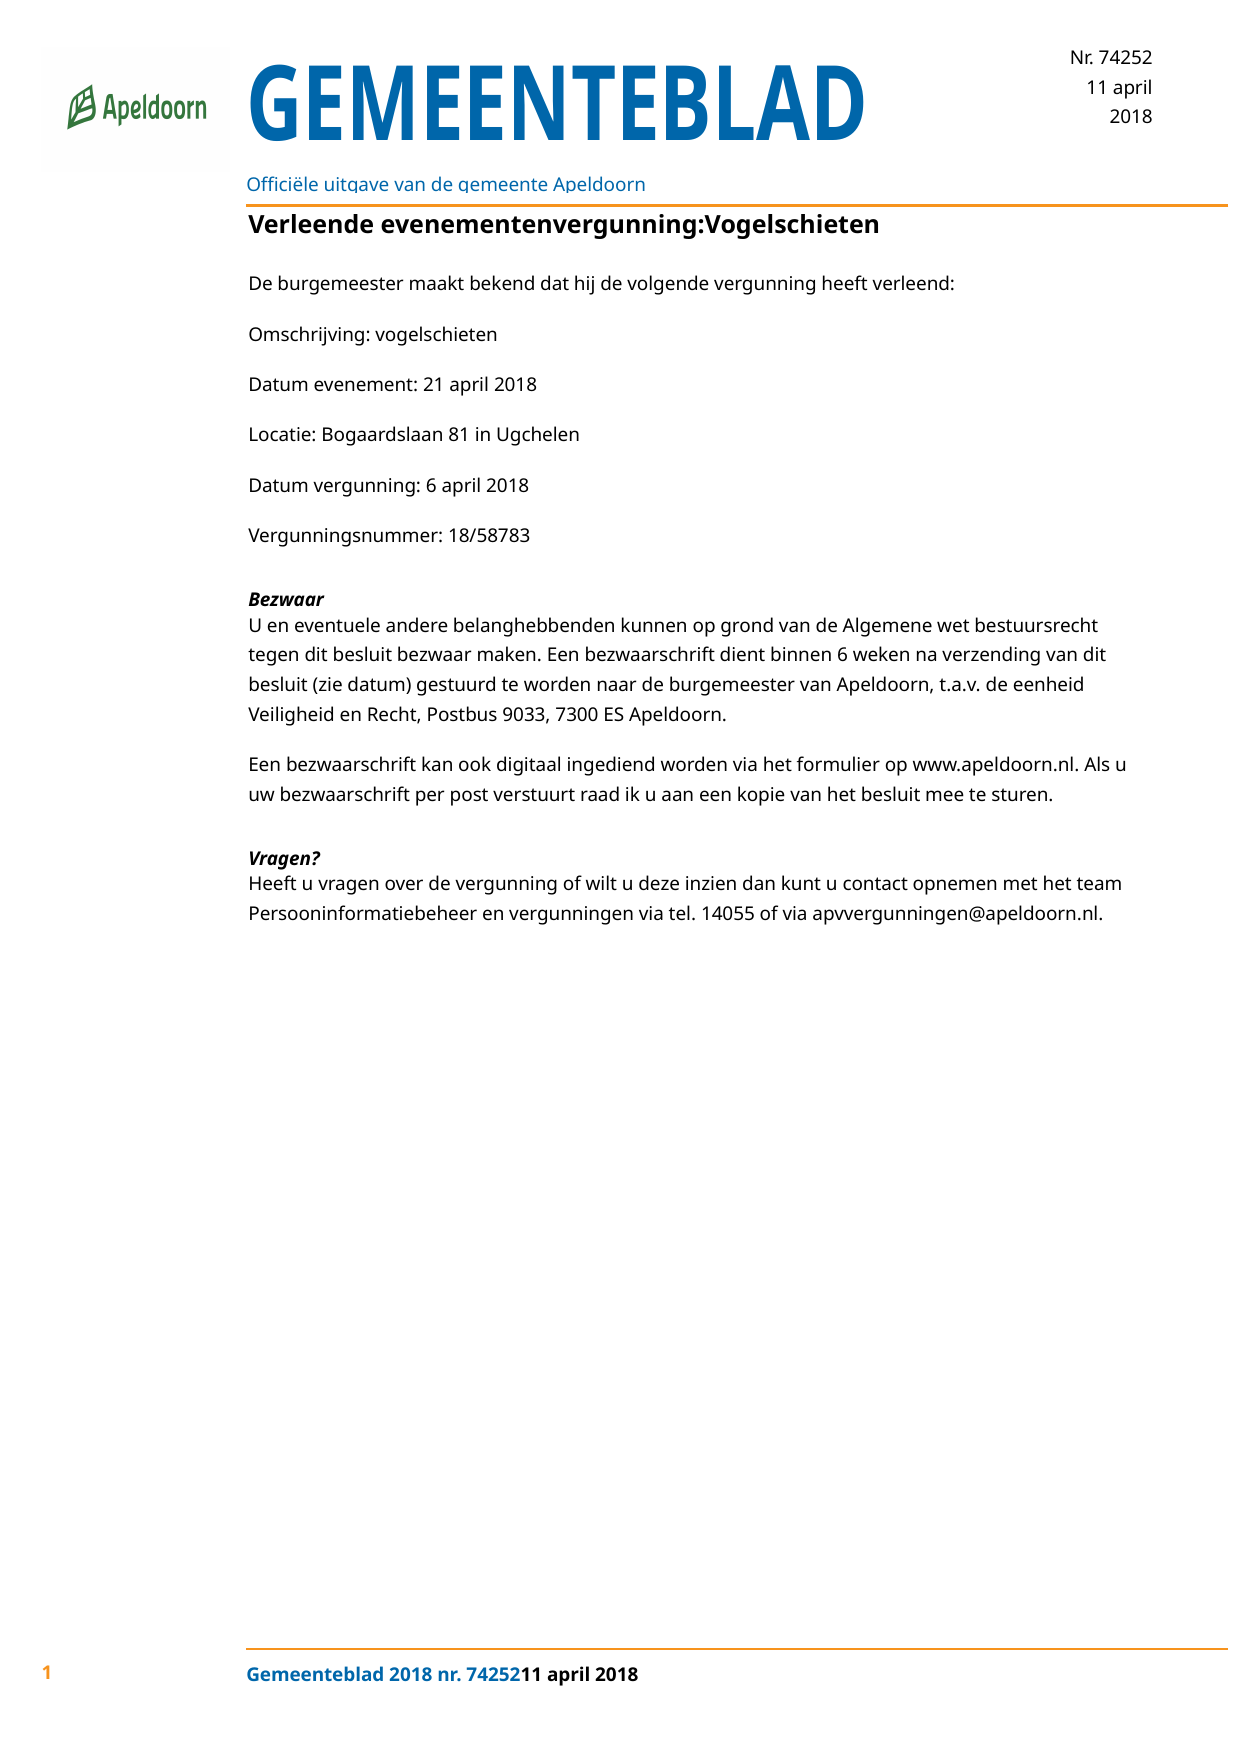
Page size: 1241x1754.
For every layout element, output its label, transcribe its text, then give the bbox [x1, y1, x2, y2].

text Een bezwaarschrift kan ook digitaal ingediend worden via het formulier op www.apeldoorn.nl. Als u uw bezwaarschrift per post verstuurt raad ik u aan een kopie van het besluit mee te sturen. [248, 751, 1152, 807]
picture [41, 47, 231, 172]
text Omschrijving: vogelschieten [248, 321, 1152, 346]
text Heeft u vragen over de vergunning of wilt u deze inzien dan kunt u contact opnemen met het team Persooninformatiebeheer en vergunningen via tel. 14055 of via apvvergunningen@apeldoorn.nl. [248, 871, 1152, 926]
text Locatie: Bogaardslaan 81 in Ugchelen [248, 422, 1152, 447]
text Datum evenement: 21 april 2018 [248, 371, 1152, 397]
text Vragen? [248, 845, 1152, 871]
text De burgemeester maakt bekend dat hij de volgende vergunning heeft verleend: [248, 270, 1152, 296]
text Vergunningsnummer: 18/58783 [248, 522, 1152, 548]
text Bezwaar [248, 586, 1152, 612]
text Datum vergunning: 6 april 2018 [248, 472, 1152, 498]
text Verleende evenementenvergunning:Vogelschieten [248, 207, 1152, 241]
text U en eventuele andere belanghebbenden kunnen op grond van de Algemene wet bestuursrecht tegen dit besluit bezwaar maken. Een bezwaarschrift dient binnen 6 weken na verzending van dit besluit (zie datum) gestuurd te worden naar de burgemeester van Apeldoorn, t.a.v. de eenheid Veiligheid en Recht, Postbus 9033, 7300 ES Apeldoorn. [248, 612, 1152, 727]
